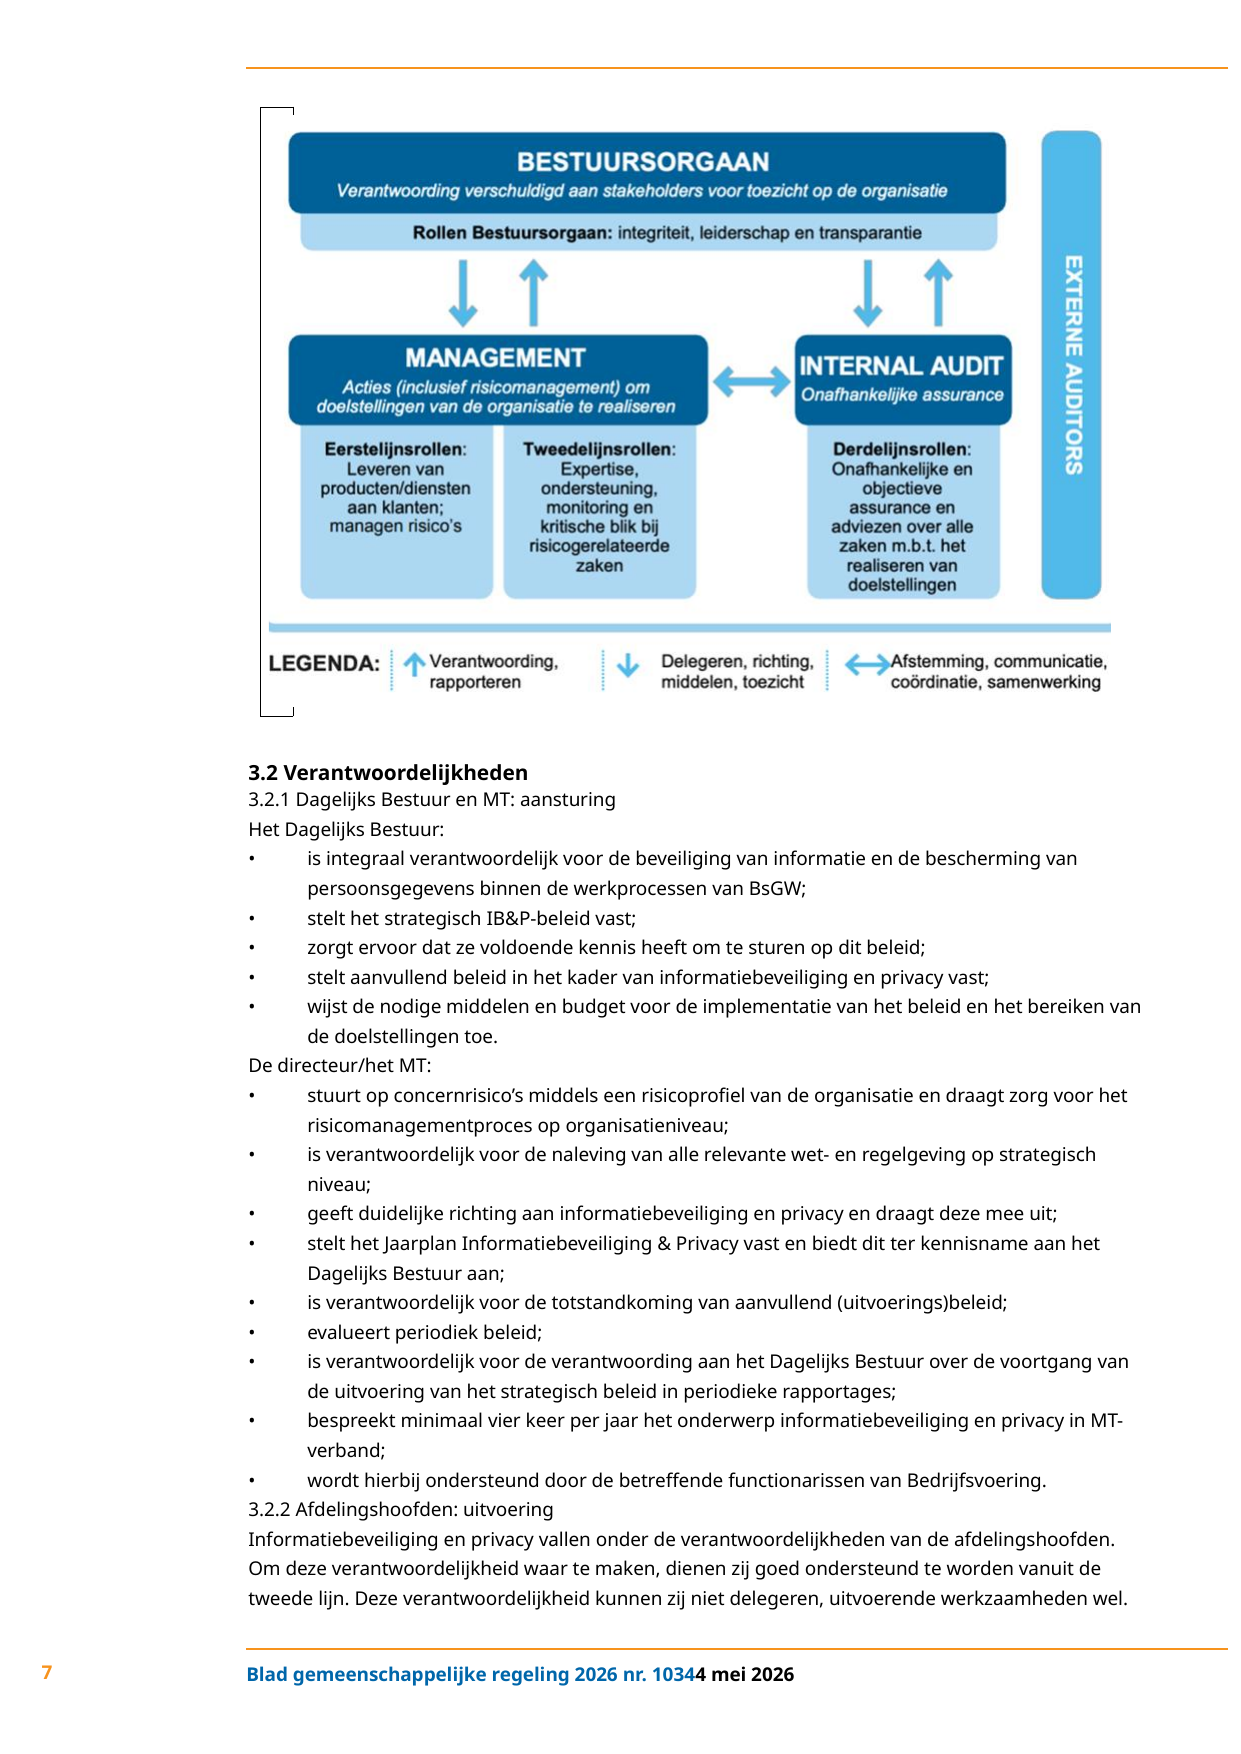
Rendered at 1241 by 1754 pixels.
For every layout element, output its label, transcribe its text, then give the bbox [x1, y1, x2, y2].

list is verantwoordelijk voor de naleving van alle relevante wet- en regelgeving op strategisch niveau; [248, 1141, 1152, 1197]
picture [41, 47, 231, 172]
list is verantwoordelijk voor de verantwoording aan het Dagelijks Bestuur over de voortgang van de uitvoering van het strategisch beleid in periodieke rapportages; [248, 1348, 1152, 1404]
list wordt hierbij ondersteund door de betreffende functionarissen van Bedrijfsvoering. [248, 1467, 1152, 1492]
list bespreekt minimaal vier keer per jaar het onderwerp informatiebeveiliging en privacy in MT-verband; [248, 1408, 1152, 1463]
text 3.2.1 Dagelijks Bestuur en MT: aansturing [248, 786, 1152, 812]
list stelt het strategisch IB&P-beleid vast; [248, 905, 1152, 930]
list zorgt ervoor dat ze voldoende kennis heeft om te sturen op dit beleid; [248, 934, 1152, 960]
list stuurt op concernrisico’s middels een risicoprofiel van de organisatie en draagt zorg voor het risicomanagementproces op organisatieniveau; [248, 1082, 1152, 1137]
text De directeur/het MT: [248, 1053, 1152, 1078]
list stelt aanvullend beleid in het kader van informatiebeveiliging en privacy vast; [248, 964, 1152, 989]
text Informatiebeveiliging en privacy vallen onder de verantwoordelijkheden van de afdelingshoofden. Om deze verantwoordelijkheid waar te maken, dienen zij goed ondersteund te worden vanuit de tweede lijn. Deze verantwoordelijkheid kunnen zij niet delegeren, uitvoerende werkzaamheden wel. [248, 1526, 1152, 1611]
text 3.2.2 Afdelingshoofden: uitvoering [248, 1496, 1152, 1522]
list is verantwoordelijk voor de totstandkoming van aanvullend (uitvoerings)beleid; [248, 1289, 1152, 1315]
list evalueert periodiek beleid; [248, 1319, 1152, 1344]
list is integraal verantwoordelijk voor de beveiliging van informatie en de bescherming van persoonsgegevens binnen de werkprocessen van BsGW; [248, 846, 1152, 901]
picture [268, 115, 1111, 707]
text Het Dagelijks Bestuur: [248, 816, 1152, 842]
list wijst de nodige middelen en budget voor de implementatie van het beleid en het bereiken van de doelstellingen toe. [248, 993, 1152, 1049]
text 3.2 Verantwoordelijkheden [248, 758, 1152, 786]
list geeft duidelijke richting aan informatiebeveiliging en privacy en draagt deze mee uit; [248, 1201, 1152, 1226]
list stelt het Jaarplan Informatiebeveiliging & Privacy vast en biedt dit ter kennisname aan het Dagelijks Bestuur aan; [248, 1230, 1152, 1285]
